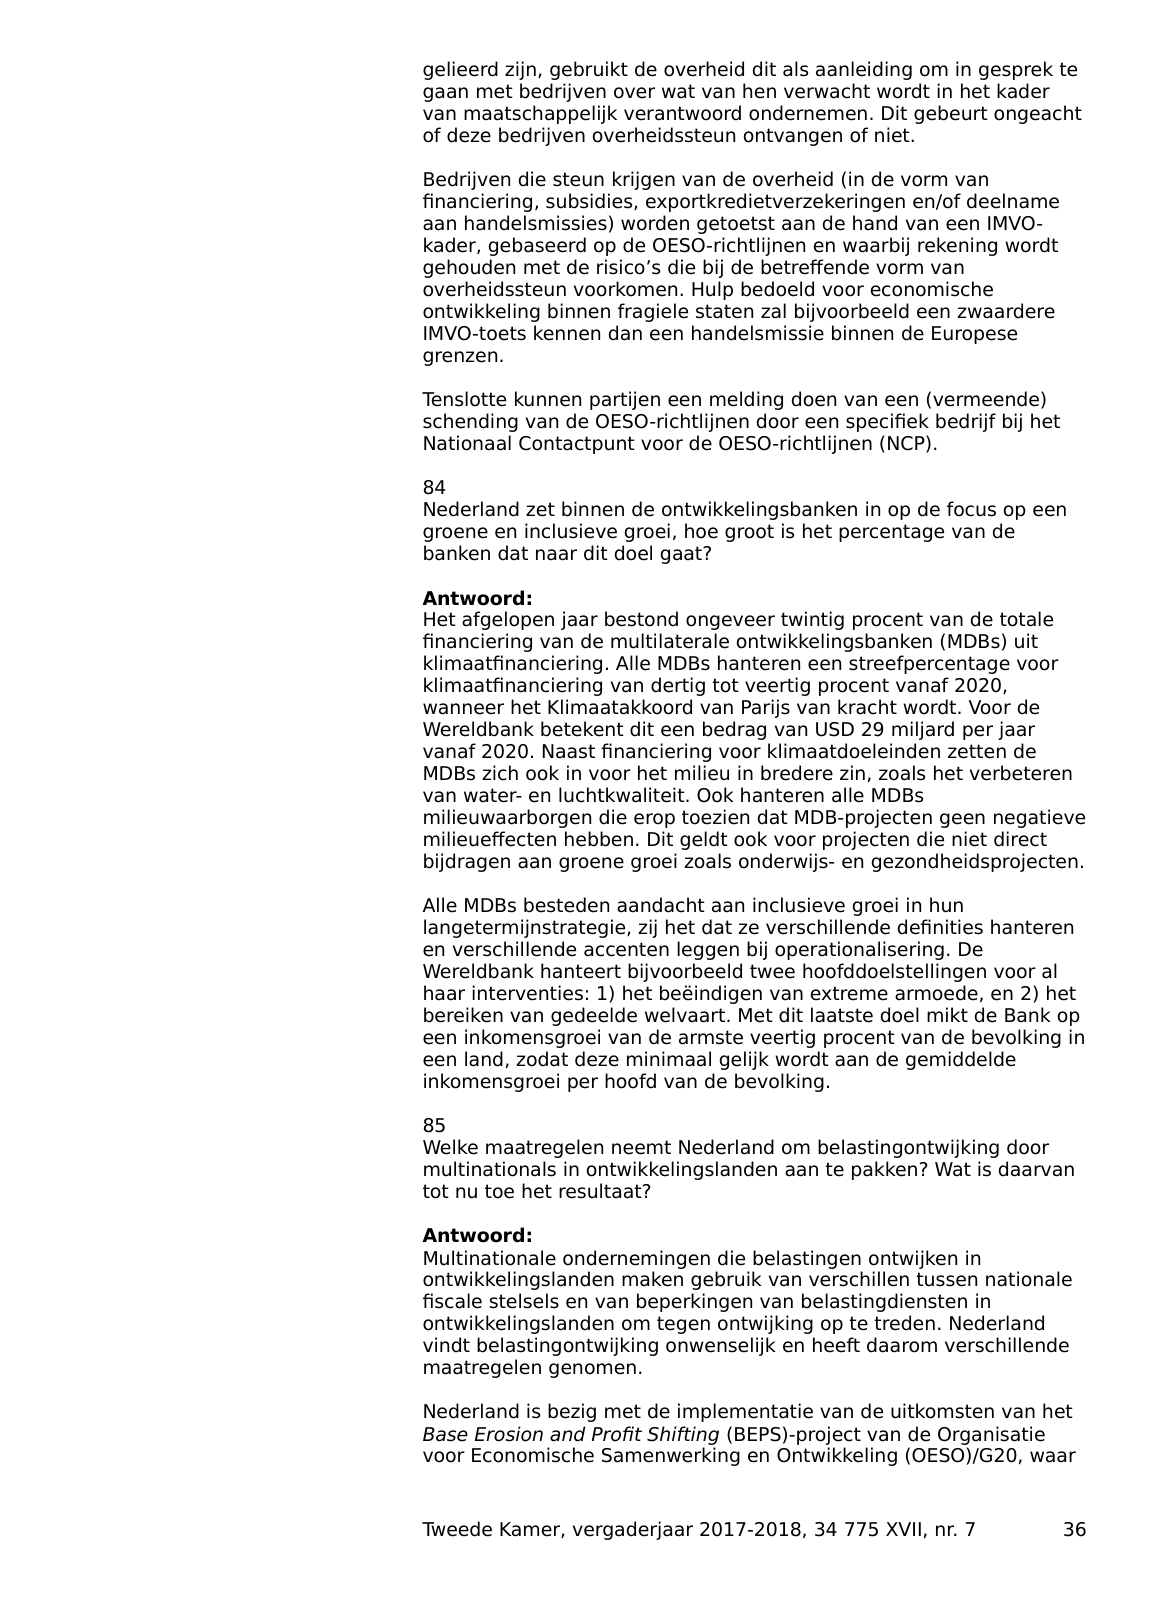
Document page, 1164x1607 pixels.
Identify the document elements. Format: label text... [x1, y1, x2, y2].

text Alle MDBs besteden aandacht aan inclusieve groei in hun langetermijnstrategie, zij het dat ze verschillende definities hanteren en verschillende accenten leggen bij operationalisering. De Wereldbank hanteert bijvoorbeeld twee hoofddoelstellingen voor al haar interventies: 1) het beëindigen van extreme armoede, en 2) het bereiken van gedeelde welvaart. Met dit laatste doel mikt de Bank op een inkomensgroei van de armste veertig procent van de bevolking in een land, zodat deze minimaal gelijk wordt aan de gemiddelde inkomensgroei per hoofd van de bevolking. [422, 895, 1087, 1093]
text Nederland is bezig met de implementatie van de uitkomsten van het Base Erosion and Profit Shifting (BEPS)-project van de Organisatie voor Economische Samenwerking en Ontwikkeling (OESO)/G20, waar [422, 1401, 1087, 1467]
text Het afgelopen jaar bestond ongeveer twintig procent van de totale financiering van de multilaterale ontwikkelingsbanken (MDBs) uit klimaatfinanciering. Alle MDBs hanteren een streefpercentage voor klimaatfinanciering van dertig tot veertig procent vanaf 2020, wanneer het Klimaatakkoord van Parijs van kracht wordt. Voor de Wereldbank betekent dit een bedrag van USD 29 miljard per jaar vanaf 2020. Naast financiering voor klimaatdoeleinden zetten de MDBs zich ook in voor het milieu in bredere zin, zoals het verbeteren van water- en luchtkwaliteit. Ook hanteren alle MDBs milieuwaarborgen die erop toezien dat MDB-projecten geen negatieve milieueffecten hebben. Dit geldt ook voor projecten die niet direct bijdragen aan groene groei zoals onderwijs- en gezondheidsprojecten. [422, 609, 1087, 873]
text gelieerd zijn, gebruikt de overheid dit als aanleiding om in gesprek te gaan met bedrijven over wat van hen verwacht wordt in het kader van maatschappelijk verantwoord ondernemen. Dit gebeurt ongeacht of deze bedrijven overheidssteun ontvangen of niet. [422, 59, 1087, 147]
text Nederland zet binnen de ontwikkelingsbanken in op de focus op een groene en inclusieve groei, hoe groot is het percentage van de banken dat naar dit doel gaat? [422, 499, 1087, 565]
text Antwoord: [422, 587, 1087, 609]
text 84 [422, 477, 1087, 499]
text Tenslotte kunnen partijen een melding doen van een (vermeende) schending van de OESO-richtlijnen door een specifiek bedrijf bij het Nationaal Contactpunt voor de OESO-richtlijnen (NCP). [422, 389, 1087, 455]
text Antwoord: [422, 1225, 1087, 1247]
text Welke maatregelen neemt Nederland om belastingontwijking door multinationals in ontwikkelingslanden aan te pakken? Wat is daarvan tot nu toe het resultaat? [422, 1137, 1087, 1203]
text Multinationale ondernemingen die belastingen ontwijken in ontwikkelingslanden maken gebruik van verschillen tussen nationale fiscale stelsels en van beperkingen van belastingdiensten in ontwikkelingslanden om tegen ontwijking op te treden. Nederland vindt belastingontwijking onwenselijk en heeft daarom verschillende maatregelen genomen. [422, 1247, 1087, 1379]
text 85 [422, 1115, 1087, 1137]
text Bedrijven die steun krijgen van de overheid (in de vorm van financiering, subsidies, exportkredietverzekeringen en/of deelname aan handelsmissies) worden getoetst aan de hand van een IMVO-kader, gebaseerd op de OESO-richtlijnen en waarbij rekening wordt gehouden met de risico’s die bij de betreffende vorm van overheidssteun voorkomen. Hulp bedoeld voor economische ontwikkeling binnen fragiele staten zal bijvoorbeeld een zwaardere IMVO-toets kennen dan een handelsmissie binnen de Europese grenzen. [422, 169, 1087, 367]
